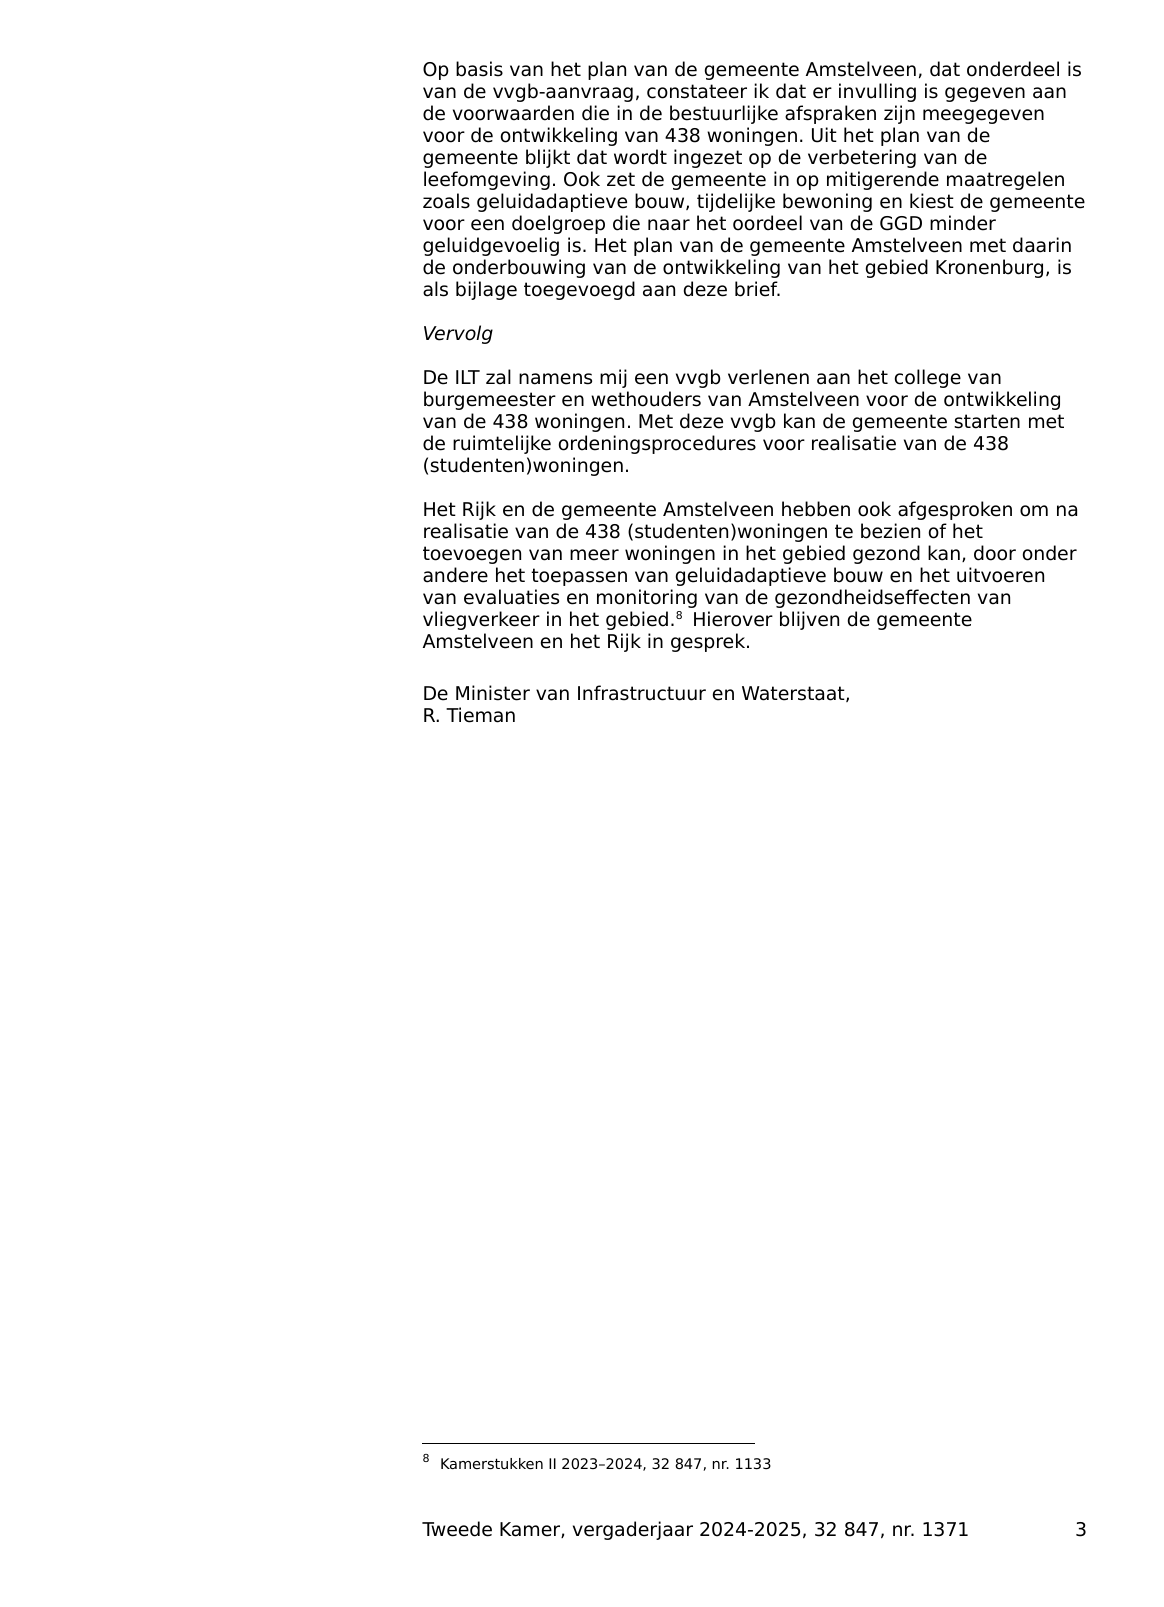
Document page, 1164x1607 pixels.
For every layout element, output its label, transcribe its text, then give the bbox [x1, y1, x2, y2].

text Kamerstukken II 2023–2024, 32 847, nr. 1133 [422, 1452, 1087, 1474]
text De ILT zal namens mij een vvgb verlenen aan het college van burgemeester en wethouders van Amstelveen voor de ontwikkeling van de 438 woningen. Met deze vvgb kan de gemeente starten met de ruimtelijke ordeningsprocedures voor realisatie van de 438 (studenten)woningen. [422, 367, 1087, 477]
text Het Rijk en de gemeente Amstelveen hebben ook afgesproken om na realisatie van de 438 (studenten)woningen te bezien of het toevoegen van meer woningen in het gebied gezond kan, door onder andere het toepassen van geluidadaptieve bouw en het uitvoeren van evaluaties en monitoring van de gezondheidseffecten van vliegverkeer in het gebied. Hierover blijven de gemeente Amstelveen en het Rijk in gesprek. [422, 499, 1087, 653]
subtitle Vervolg [422, 323, 1087, 345]
text De Minister van Infrastructuur en Waterstaat, R. Tieman [422, 683, 1087, 727]
text Op basis van het plan van de gemeente Amstelveen, dat onderdeel is van de vvgb-aanvraag, constateer ik dat er invulling is gegeven aan de voorwaarden die in de bestuurlijke afspraken zijn meegegeven voor de ontwikkeling van 438 woningen. Uit het plan van de gemeente blijkt dat wordt ingezet op de verbetering van de leefomgeving. Ook zet de gemeente in op mitigerende maatregelen zoals geluidadaptieve bouw, tijdelijke bewoning en kiest de gemeente voor een doelgroep die naar het oordeel van de GGD minder geluidgevoelig is. Het plan van de gemeente Amstelveen met daarin de onderbouwing van de ontwikkeling van het gebied Kronenburg, is als bijlage toegevoegd aan deze brief. [422, 59, 1087, 301]
